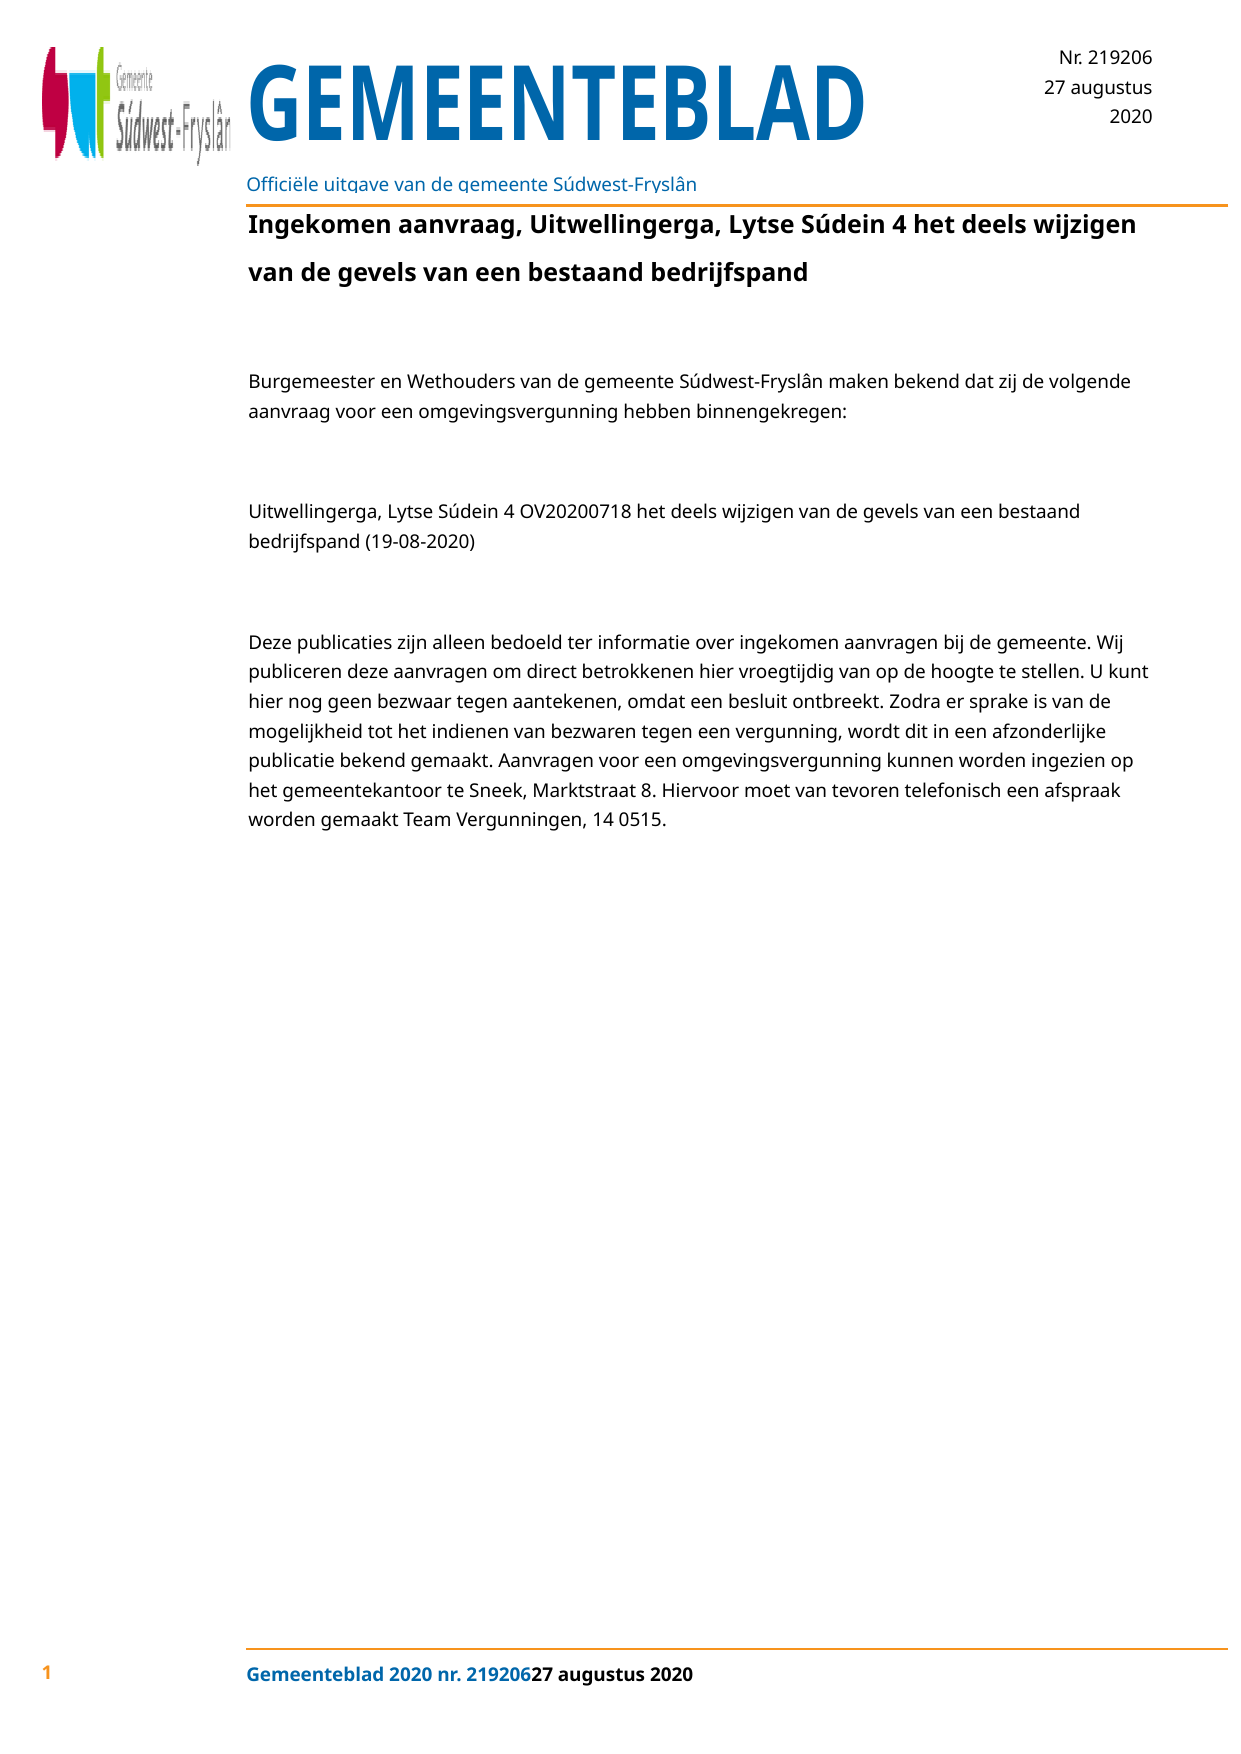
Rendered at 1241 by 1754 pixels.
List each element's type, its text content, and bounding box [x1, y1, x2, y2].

text Ingekomen aanvraag, Uitwellingerga, Lytse Súdein 4 het deels wijzigen van de gevels van een bestaand bedrijfspand [248, 207, 1152, 288]
picture [41, 47, 231, 172]
text Uitwellingerga, Lytse Súdein 4 OV20200718 het deels wijzigen van de gevels van een bestaand bedrijfspand (19-08-2020) [248, 499, 1152, 554]
text Burgemeester en Wethouders van de gemeente Súdwest-Fryslân maken bekend dat zij de volgende aanvraag voor een omgevingsvergunning hebben binnengekregen: [248, 368, 1152, 424]
text Deze publicaties zijn alleen bedoeld ter informatie over ingekomen aanvragen bij de gemeente. Wij publiceren deze aanvragen om direct betrokkenen hier vroegtijdig van op de hoogte te stellen. U kunt hier nog geen bezwaar tegen aantekenen, omdat een besluit ontbreekt. Zodra er sprake is van de mogelijkheid tot het indienen van bezwaren tegen een vergunning, wordt dit in een afzonderlijke publicatie bekend gemaakt. Aanvragen voor een omgevingsvergunning kunnen worden ingezien op het gemeentekantoor te Sneek, Marktstraat 8. Hiervoor moet van tevoren telefonisch een afspraak worden gemaakt Team Vergunningen, 14 0515. [248, 629, 1152, 832]
